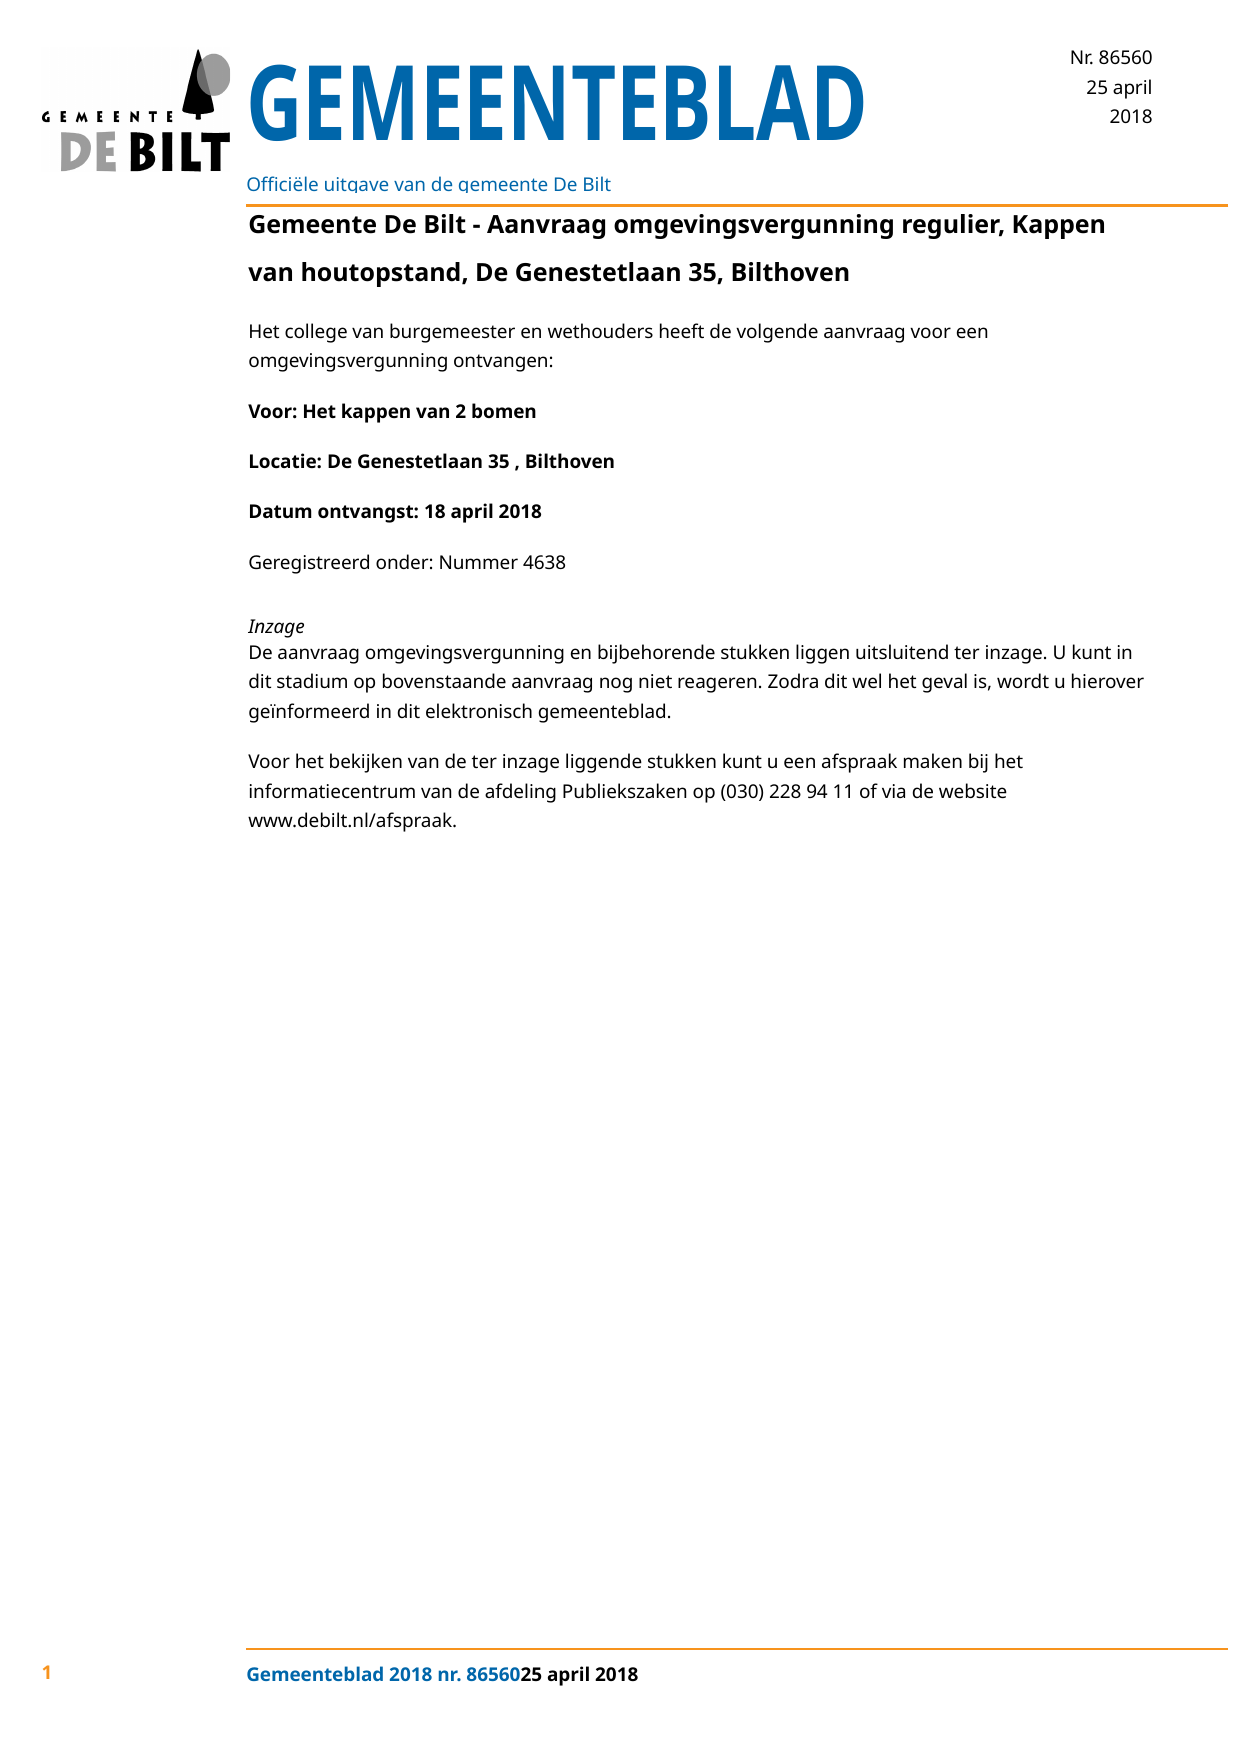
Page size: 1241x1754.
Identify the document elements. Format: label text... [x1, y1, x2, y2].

text Inzage [248, 613, 1152, 639]
text Geregistreerd onder: Nummer 4638 [248, 549, 1152, 575]
text Voor: Het kappen van 2 bomen [248, 398, 1152, 424]
text Gemeente De Bilt - Aanvraag omgevingsvergunning regulier, Kappen van houtopstand, De Genestetlaan 35, Bilthoven [248, 207, 1152, 288]
text Datum ontvangst: 18 april 2018 [248, 499, 1152, 524]
text Locatie: De Genestetlaan 35 , Bilthoven [248, 448, 1152, 474]
text Het college van burgemeester en wethouders heeft de volgende aanvraag voor een omgevingsvergunning ontvangen: [248, 318, 1152, 373]
picture [41, 47, 231, 172]
text De aanvraag omgevingsvergunning en bijbehorende stukken liggen uitsluitend ter inzage. U kunt in dit stadium op bovenstaande aanvraag nog niet reageren. Zodra dit wel het geval is, wordt u hierover geïnformeerd in dit elektronisch gemeenteblad. [248, 639, 1152, 724]
text Voor het bekijken van de ter inzage liggende stukken kunt u een afspraak maken bij het informatiecentrum van de afdeling Publiekszaken op (030) 228 94 11 of via de website www.debilt.nl/afspraak. [248, 748, 1152, 833]
